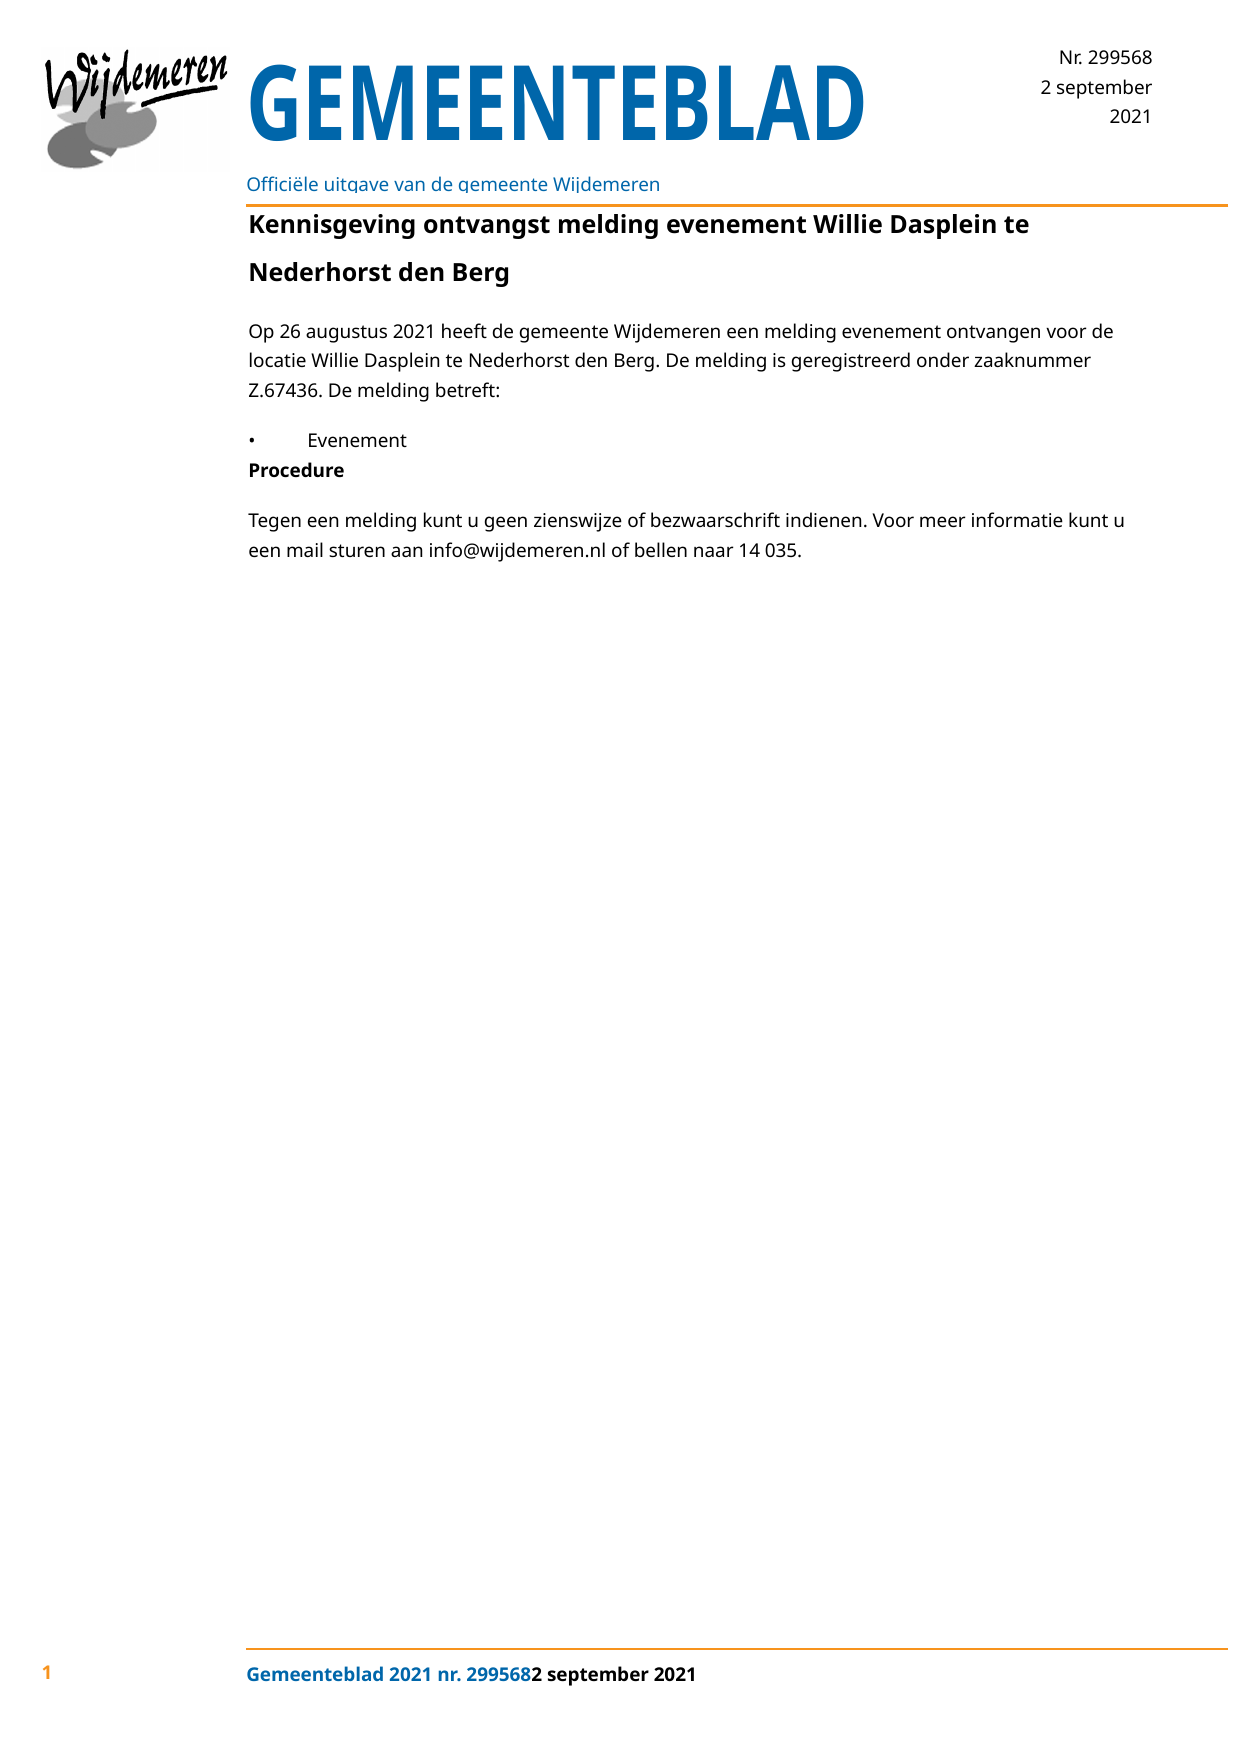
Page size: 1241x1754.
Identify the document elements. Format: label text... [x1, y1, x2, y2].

text Tegen een melding kunt u geen zienswijze of bezwaarschrift indienen. Voor meer informatie kunt u een mail sturen aan info@wijdemeren.nl of bellen naar 14 035. [248, 507, 1152, 563]
text Procedure [248, 457, 1152, 483]
text Op 26 augustus 2021 heeft de gemeente Wijdemeren een melding evenement ontvangen voor de locatie Willie Dasplein te Nederhorst den Berg. De melding is geregistreerd onder zaaknummer Z.67436. De melding betreft: [248, 318, 1152, 403]
text Kennisgeving ontvangst melding evenement Willie Dasplein te Nederhorst den Berg [248, 207, 1152, 288]
list Evenement [248, 427, 1152, 453]
picture [41, 47, 231, 172]
